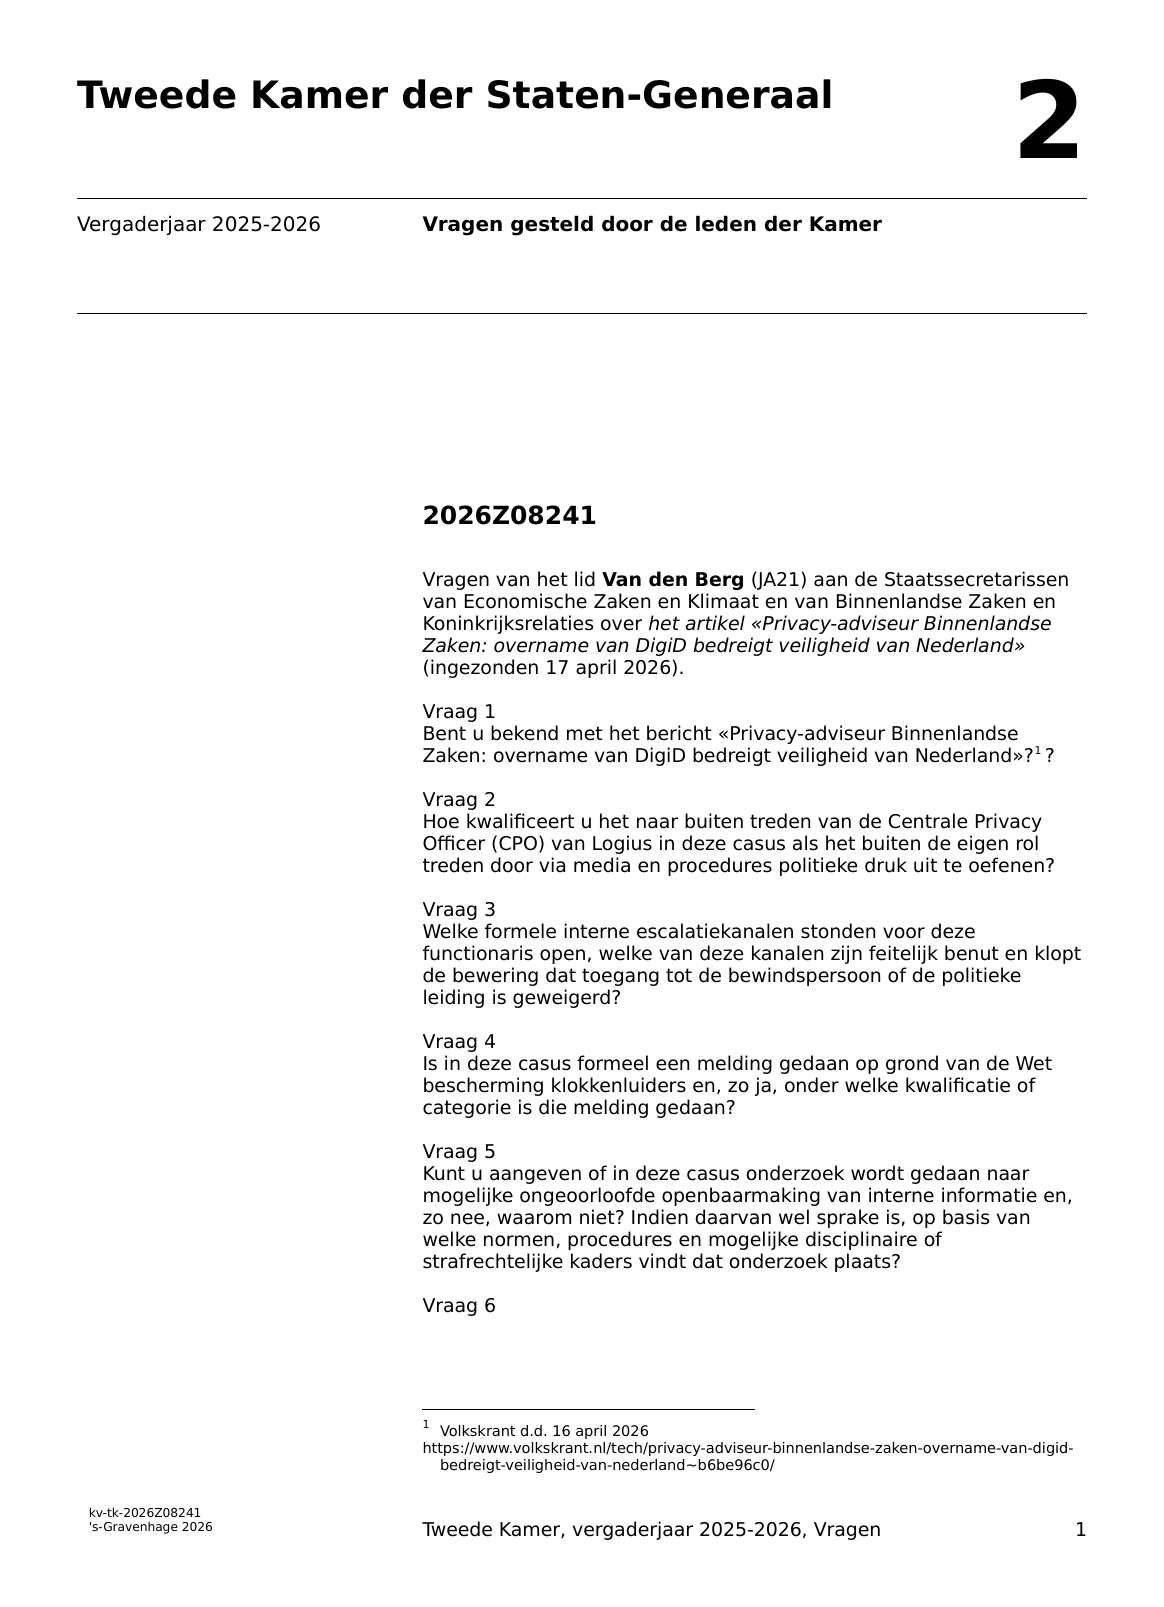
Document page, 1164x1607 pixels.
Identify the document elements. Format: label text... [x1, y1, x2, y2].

text Vraag 6 [422, 1295, 1087, 1317]
text Vragen van het lid Van den Berg (JA21) aan de Staatssecretarissen van Economische Zaken en Klimaat en van Binnenlandse Zaken en Koninkrijksrelaties over het artikel «Privacy-adviseur Binnenlandse Zaken: overname van DigiD bedreigt veiligheid van Nederland» (ingezonden 17 april 2026). [422, 569, 1087, 679]
text Vraag 3 [422, 899, 1087, 921]
table_header Tweede Kamer der Staten-Generaal [77, 59, 886, 198]
text Vraag 5 [422, 1141, 1087, 1163]
text https://www.volkskrant.nl/tech/privacy-adviseur-binnenlandse-zaken-overname-van-digid-bedreigt-veiligheid-van-nederland~b6be96c0/ [422, 1441, 1087, 1474]
text 's-Gravenhage 2026 [88, 1520, 323, 1534]
text kv-tk-2026Z08241 [88, 1506, 323, 1520]
table_cell Vragen gesteld door de leden der Kamer [422, 199, 1087, 313]
text Bent u bekend met het bericht «Privacy-adviseur Binnenlandse Zaken: overname van DigiD bedreigt veiligheid van Nederland»?? [422, 723, 1087, 767]
text Vraag 4 [422, 1031, 1087, 1053]
text Kunt u aangeven of in deze casus onderzoek wordt gedaan naar mogelijke ongeoorloofde openbaarmaking van interne informatie en, zo nee, waarom niet? Indien daarvan wel sprake is, op basis van welke normen, procedures en mogelijke disciplinaire of strafrechtelijke kaders vindt dat onderzoek plaats? [422, 1163, 1087, 1273]
text Welke formele interne escalatiekanalen stonden voor deze functionaris open, welke van deze kanalen zijn feitelijk benut en klopt de bewering dat toegang tot de bewindspersoon of de politieke leiding is geweigerd? [422, 921, 1087, 1009]
text Vraag 1 [422, 701, 1087, 723]
text Hoe kwalificeert u het naar buiten treden van de Centrale Privacy Officer (CPO) van Logius in deze casus als het buiten de eigen rol treden door via media en procedures politieke druk uit te oefenen? [422, 811, 1087, 877]
text Is in deze casus formeel een melding gedaan op grond van de Wet bescherming klokkenluiders en, zo ja, onder welke kwalificatie of categorie is die melding gedaan? [422, 1053, 1087, 1119]
table_header 2 [886, 59, 1087, 198]
table_cell Vergaderjaar 2025-2026 [77, 199, 422, 313]
text 2026Z08241 [422, 501, 1087, 531]
text Vraag 2 [422, 789, 1087, 811]
text Volkskrant d.d. 16 april 2026 [422, 1418, 1087, 1441]
